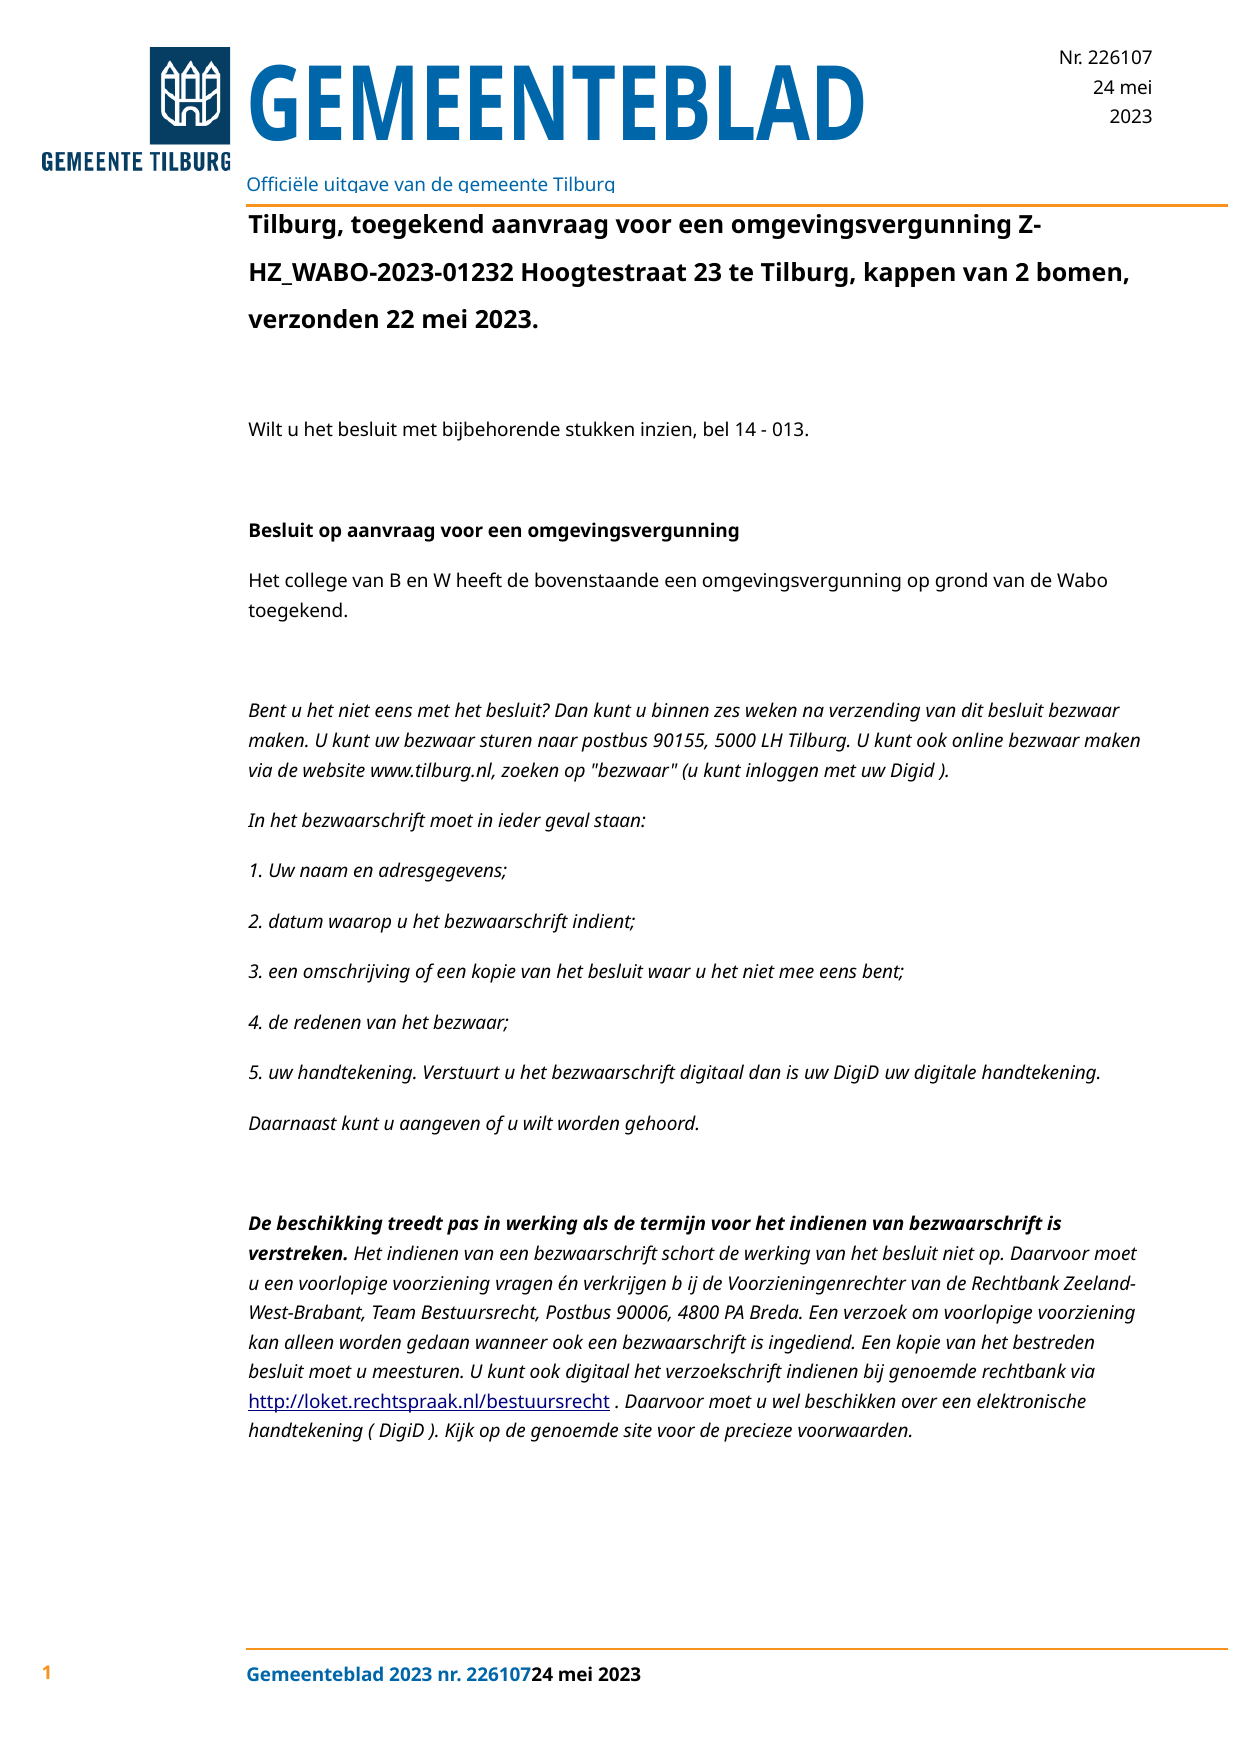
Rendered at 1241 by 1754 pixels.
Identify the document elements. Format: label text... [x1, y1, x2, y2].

text 5. uw handtekening. Verstuurt u het bezwaarschrift digitaal dan is uw DigiD uw digitale handtekening. [248, 1059, 1152, 1085]
text Daarnaast kunt u aangeven of u wilt worden gehoord. [248, 1110, 1152, 1135]
text 2. datum waarop u het bezwaarschrift indient; [248, 908, 1152, 934]
text De beschikking treedt pas in werking als de termijn voor het indienen van bezwaarschrift is verstreken. Het indienen van een bezwaarschrift schort de werking van het besluit niet op. Daarvoor moet u een voorlopige voorziening vragen én verkrijgen b ij de Voorzieningenrechter van de Rechtbank Zeeland-West-Brabant, Team Bestuursrecht, Postbus 90006, 4800 PA Breda. Een verzoek om voorlopige voorziening kan alleen worden gedaan wanneer ook een bezwaarschrift is ingediend. Een kopie van het bestreden besluit moet u meesturen. U kunt ook digitaal het verzoekschrift indienen bij genoemde rechtbank via http://loket.rechtspraak.nl/bestuursrecht . Daarvoor moet u wel beschikken over een elektronische handtekening ( DigiD ). Kijk op de genoemde site voor de precieze voorwaarden. [248, 1211, 1152, 1443]
text Het college van B en W heeft de bovenstaande een omgevingsvergunning op grond van de Wabo toegekend. [248, 567, 1152, 622]
picture [41, 47, 231, 172]
text 3. een omschrijving of een kopie van het besluit waar u het niet mee eens bent; [248, 958, 1152, 984]
text In het bezwaarschrift moet in ieder geval staan: [248, 807, 1152, 833]
text Besluit op aanvraag voor een omgevingsvergunning [248, 517, 1152, 542]
text Bent u het niet eens met het besluit? Dan kunt u binnen zes weken na verzending van dit besluit bezwaar maken. U kunt uw bezwaar sturen naar postbus 90155, 5000 LH Tilburg. U kunt ook online bezwaar maken via de website www.tilburg.nl, zoeken op "bezwaar" (u kunt inloggen met uw Digid ). [248, 698, 1152, 782]
text Tilburg, toegekend aanvraag voor een omgevingsvergunning Z-HZ_WABO-2023-01232 Hoogtestraat 23 te Tilburg, kappen van 2 bomen, verzonden 22 mei 2023. [248, 207, 1152, 336]
text 1. Uw naam en adresgegevens; [248, 858, 1152, 883]
text Wilt u het besluit met bijbehorende stukken inzien, bel 14 - 013. [248, 416, 1152, 442]
text 4. de redenen van het bezwaar; [248, 1009, 1152, 1034]
